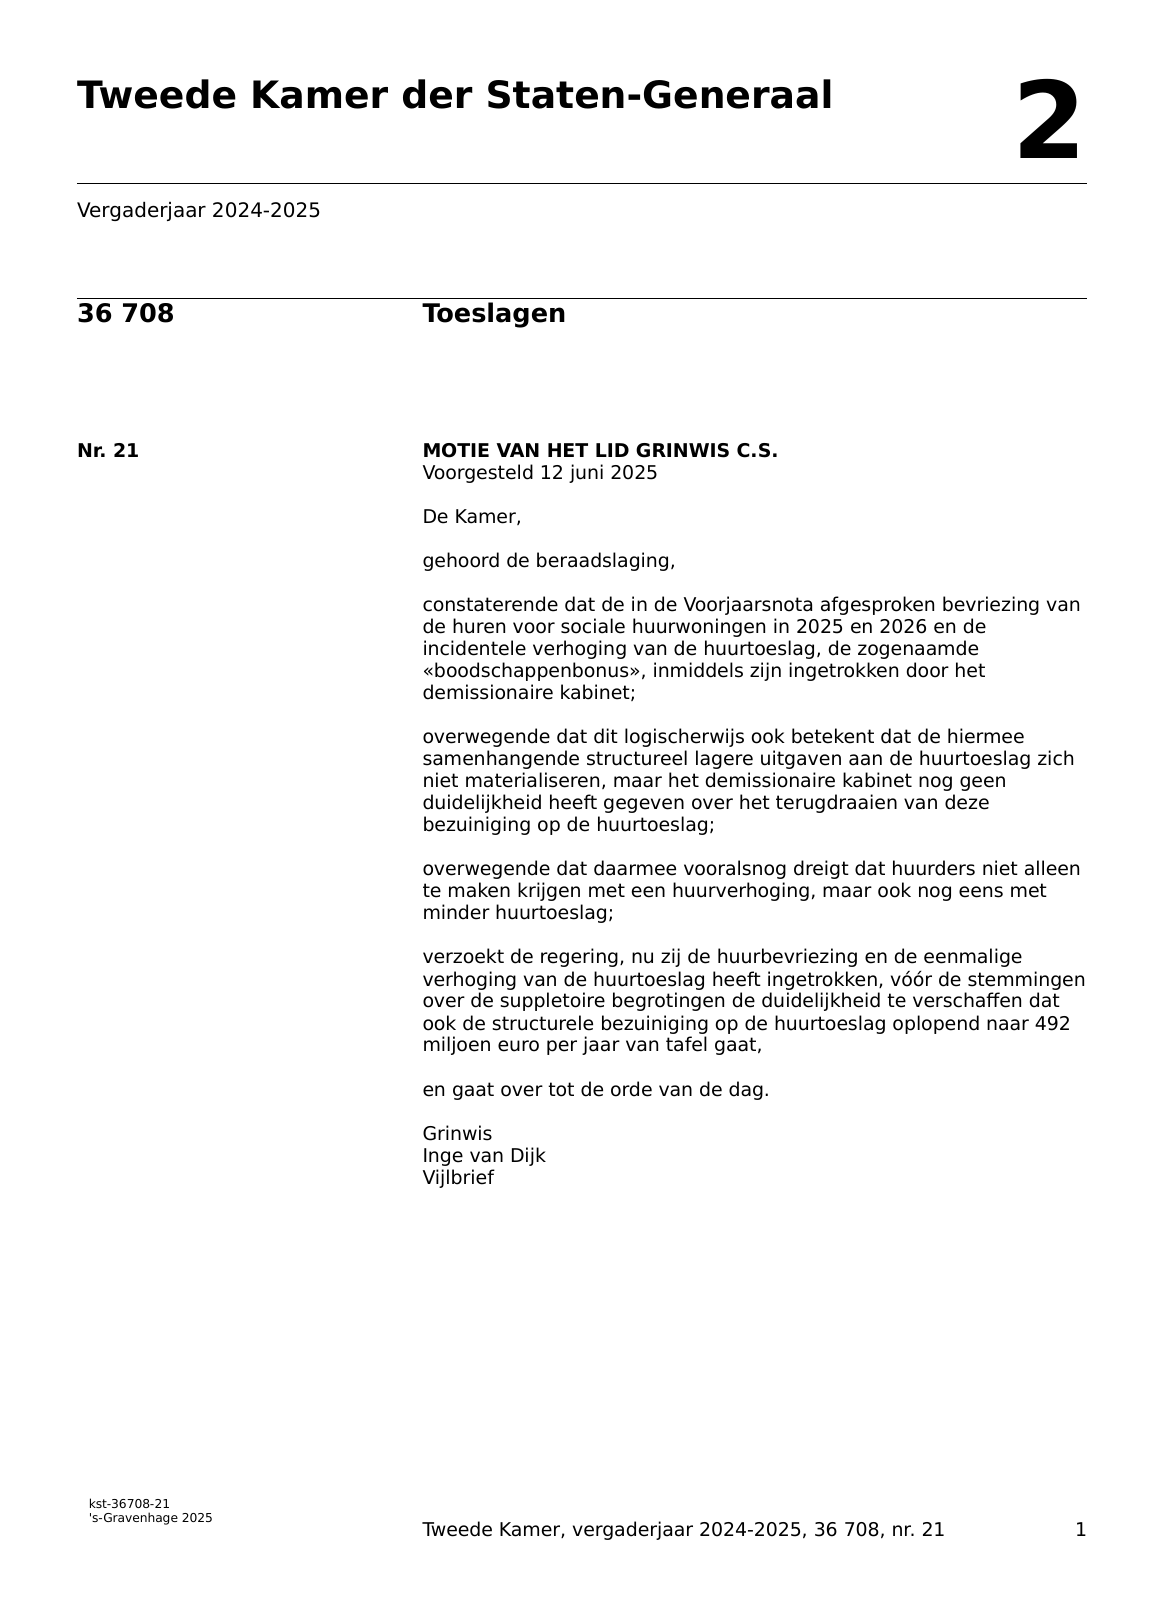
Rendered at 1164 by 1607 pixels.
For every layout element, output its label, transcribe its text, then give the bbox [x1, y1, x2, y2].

text 's-Gravenhage 2025 [88, 1511, 323, 1525]
text en gaat over tot de orde van de dag. [422, 1078, 1087, 1101]
text overwegende dat dit logischerwijs ook betekent dat de hiermee samenhangende structureel lagere uitgaven aan de huurtoeslag zich niet materialiseren, maar het demissionaire kabinet nog geen duidelijkheid heeft gegeven over het terugdraaien van deze bezuiniging op de huurtoeslag; [422, 726, 1087, 836]
subtitle Nr. 21 MOTIE VAN HET LID GRINWIS C.S. [77, 440, 1087, 462]
text Grinwis [422, 1123, 1087, 1145]
text Voorgesteld 12 juni 2025 [422, 462, 1087, 484]
table_header Tweede Kamer der Staten-Generaal [77, 59, 886, 183]
text overwegende dat daarmee vooralsnog dreigt dat huurders niet alleen te maken krijgen met een huurverhoging, maar ook nog eens met minder huurtoeslag; [422, 858, 1087, 924]
table_cell Vergaderjaar 2024-2025 [77, 184, 1087, 298]
text De Kamer, [422, 506, 1087, 528]
text kst-36708-21 [88, 1497, 323, 1511]
table_header 2 [886, 59, 1087, 183]
text Inge van Dijk [422, 1145, 1087, 1167]
subtitle 36 708 Toeslagen [77, 299, 1087, 329]
text gehoord de beraadslaging, [422, 550, 1087, 572]
text verzoekt de regering, nu zij de huurbevriezing en de eenmalige verhoging van de huurtoeslag heeft ingetrokken, vóór de stemmingen over de suppletoire begrotingen de duidelijkheid te verschaffen dat ook de structurele bezuiniging op de huurtoeslag oplopend naar 492 miljoen euro per jaar van tafel gaat, [422, 946, 1087, 1056]
text constaterende dat de in de Voorjaarsnota afgesproken bevriezing van de huren voor sociale huurwoningen in 2025 en 2026 en de incidentele verhoging van de huurtoeslag, de zogenaamde «boodschappenbonus», inmiddels zijn ingetrokken door het demissionaire kabinet; [422, 594, 1087, 704]
text Vijlbrief [422, 1167, 1087, 1189]
